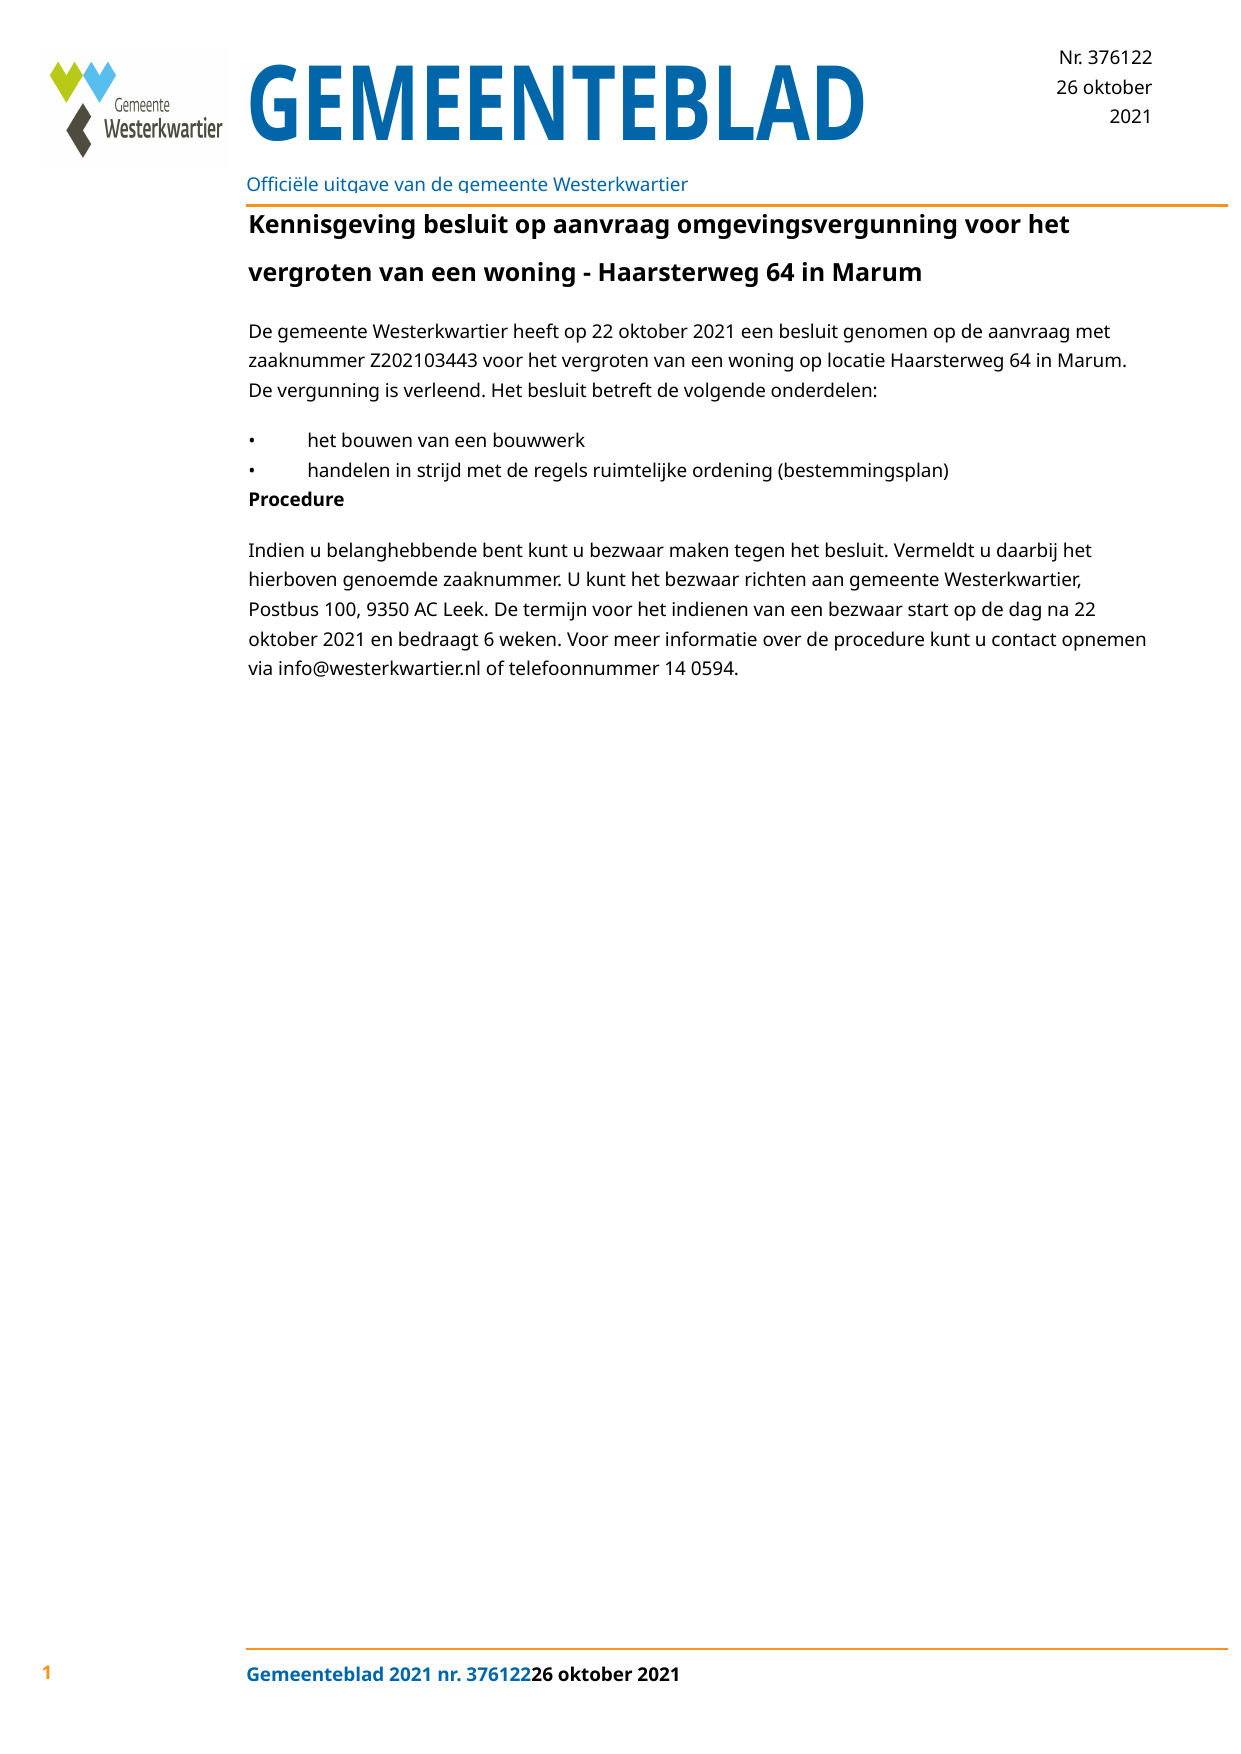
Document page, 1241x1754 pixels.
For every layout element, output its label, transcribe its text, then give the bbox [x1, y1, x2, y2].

list handelen in strijd met de regels ruimtelijke ordening (bestemmingsplan) [248, 457, 1152, 483]
text Kennisgeving besluit op aanvraag omgevingsvergunning voor het vergroten van een woning - Haarsterweg 64 in Marum [248, 207, 1152, 288]
text Indien u belanghebbende bent kunt u bezwaar maken tegen het besluit. Vermeldt u daarbij het hierboven genoemde zaaknummer. U kunt het bezwaar richten aan gemeente Westerkwartier, Postbus 100, 9350 AC Leek. De termijn voor het indienen van een bezwaar start op de dag na 22 oktober 2021 en bedraagt 6 weken. Voor meer informatie over de procedure kunt u contact opnemen via info@westerkwartier.nl of telefoonnummer 14 0594. [248, 537, 1152, 681]
text Procedure [248, 487, 1152, 512]
picture [41, 47, 231, 172]
list het bouwen van een bouwwerk [248, 427, 1152, 453]
text De gemeente Westerkwartier heeft op 22 oktober 2021 een besluit genomen op de aanvraag met zaaknummer Z202103443 voor het vergroten van een woning op locatie Haarsterweg 64 in Marum. De vergunning is verleend. Het besluit betreft de volgende onderdelen: [248, 318, 1152, 403]
